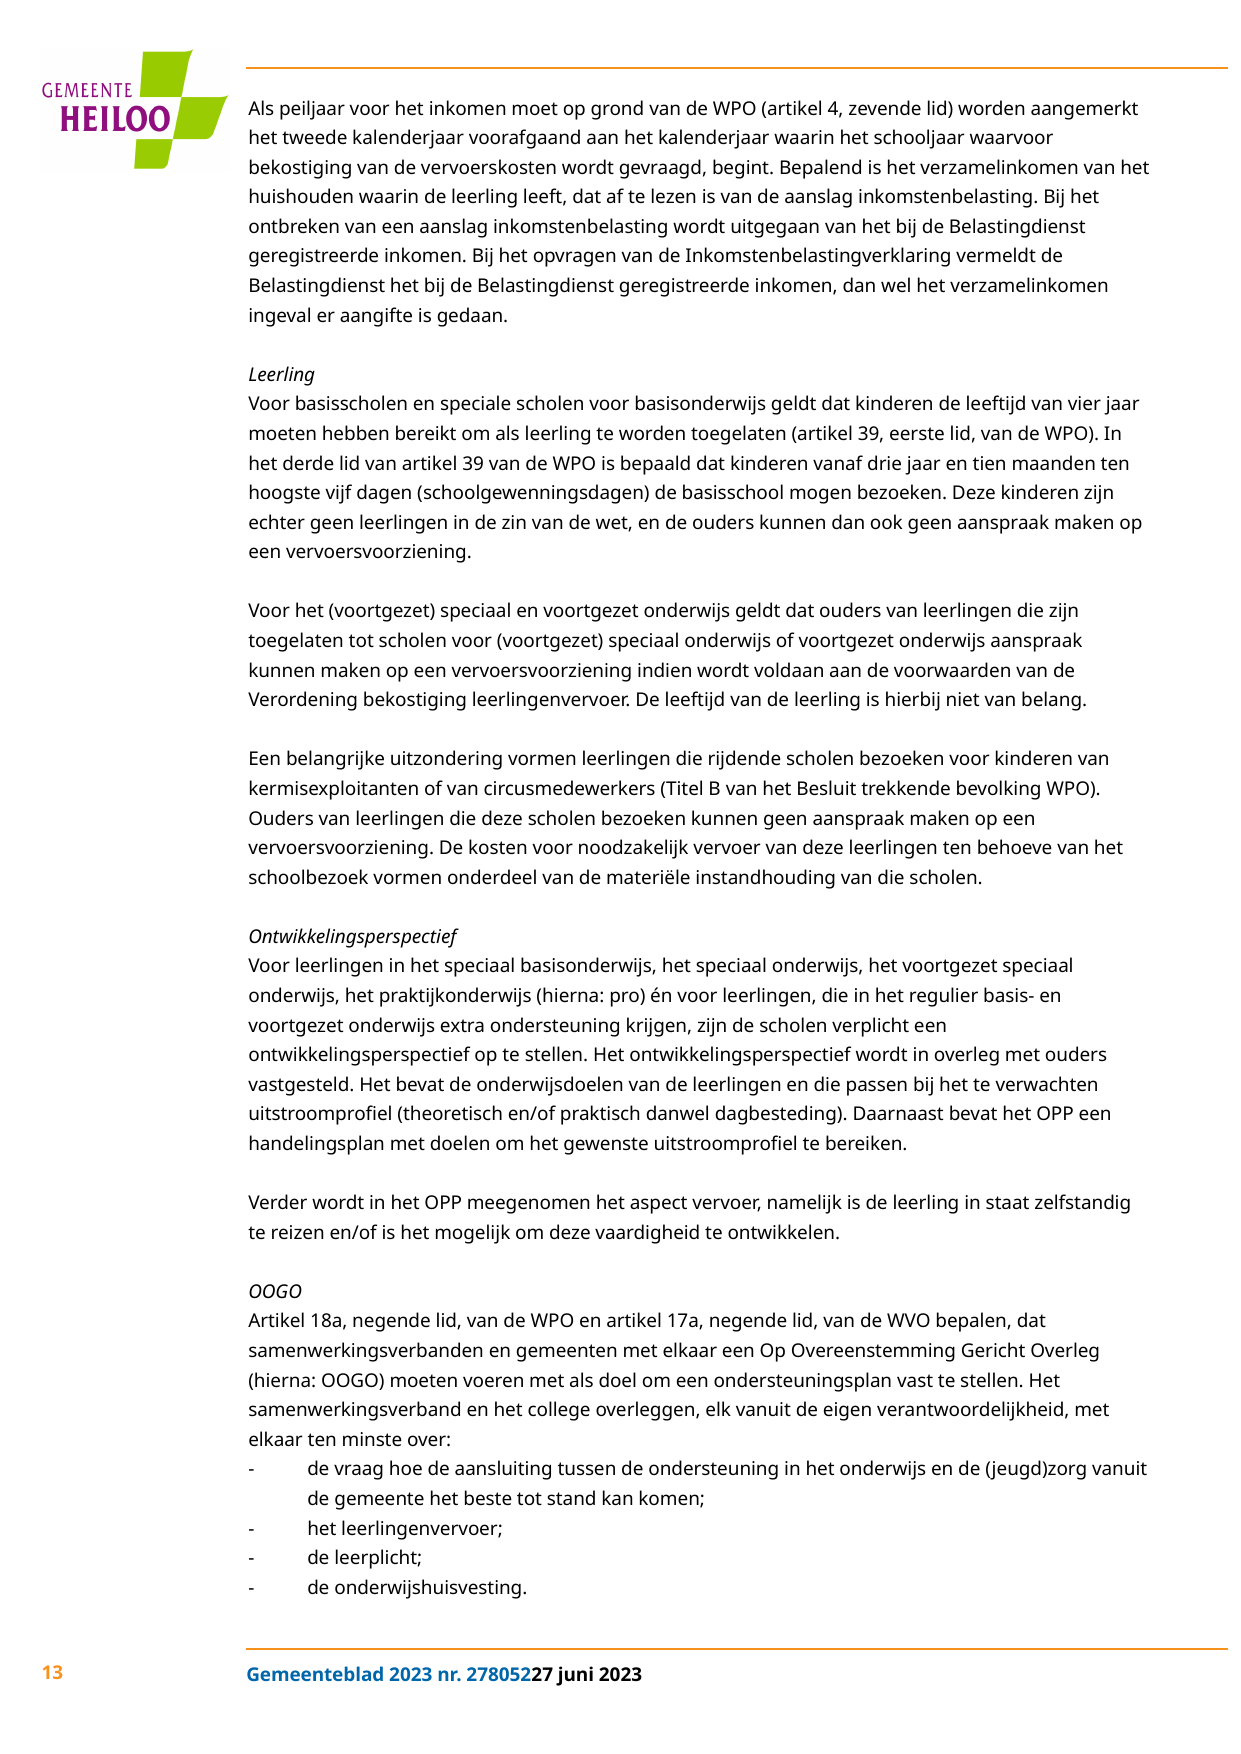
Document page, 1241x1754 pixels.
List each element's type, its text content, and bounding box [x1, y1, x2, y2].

list de leerplicht; [248, 1544, 1152, 1570]
text OOGO [248, 1278, 1152, 1304]
text Verder wordt in het OPP meegenomen het aspect vervoer, namelijk is de leerling in staat zelfstandig te reizen en/of is het mogelijk om deze vaardigheid te ontwikkelen. [248, 1189, 1152, 1245]
text Als peiljaar voor het inkomen moet op grond van de WPO (artikel 4, zevende lid) worden aangemerkt het tweede kalenderjaar voorafgaand aan het kalenderjaar waarin het schooljaar waarvoor bekostiging van de vervoerskosten wordt gevraagd, begint. Bepalend is het verzamelinkomen van het huishouden waarin de leerling leeft, dat af te lezen is van de aanslag inkomstenbelasting. Bij het ontbreken van een aanslag inkomstenbelasting wordt uitgegaan van het bij de Belastingdienst geregistreerde inkomen. Bij het opvragen van de Inkomstenbelastingverklaring vermeldt de Belastingdienst het bij de Belastingdienst geregistreerde inkomen, dan wel het verzamelinkomen ingeval er aangifte is gedaan. [248, 95, 1152, 328]
list de vraag hoe de aansluiting tussen de ondersteuning in het onderwijs en de (jeugd)zorg vanuit de gemeente het beste tot stand kan komen; [248, 1456, 1152, 1511]
text Een belangrijke uitzondering vormen leerlingen die rijdende scholen bezoeken voor kinderen van kermisexploitanten of van circusmedewerkers (Titel B van het Besluit trekkende bevolking WPO). Ouders van leerlingen die deze scholen bezoeken kunnen geen aanspraak maken op een vervoersvoorziening. De kosten voor noodzakelijk vervoer van deze leerlingen ten behoeve van het schoolbezoek vormen onderdeel van de materiële instandhouding van die scholen. [248, 746, 1152, 890]
picture [41, 47, 231, 172]
text Ontwikkelingsperspectief [248, 923, 1152, 949]
text Voor basisscholen en speciale scholen voor basisonderwijs geldt dat kinderen de leeftijd van vier jaar moeten hebben bereikt om als leerling te worden toegelaten (artikel 39, eerste lid, van de WPO). In het derde lid van artikel 39 van de WPO is bepaald dat kinderen vanaf drie jaar en tien maanden ten hoogste vijf dagen (schoolgewenningsdagen) de basisschool mogen bezoeken. Deze kinderen zijn echter geen leerlingen in de zin van de wet, en de ouders kunnen dan ook geen aanspraak maken op een vervoersvoorziening. [248, 391, 1152, 564]
text Voor het (voortgezet) speciaal en voortgezet onderwijs geldt dat ouders van leerlingen die zijn toegelaten tot scholen voor (voortgezet) speciaal onderwijs of voortgezet onderwijs aanspraak kunnen maken op een vervoersvoorziening indien wordt voldaan aan de voorwaarden van de Verordening bekostiging leerlingenvervoer. De leeftijd van de leerling is hierbij niet van belang. [248, 598, 1152, 712]
text Artikel 18a, negende lid, van de WPO en artikel 17a, negende lid, van de WVO bepalen, dat samenwerkingsverbanden en gemeenten met elkaar een Op Overeenstemming Gericht Overleg (hierna: OOGO) moeten voeren met als doel om een ondersteuningsplan vast te stellen. Het samenwerkingsverband en het college overleggen, elk vanuit de eigen verantwoordelijkheid, met elkaar ten minste over: [248, 1308, 1152, 1452]
text Leerling [248, 361, 1152, 387]
text Voor leerlingen in het speciaal basisonderwijs, het speciaal onderwijs, het voortgezet speciaal onderwijs, het praktijkonderwijs (hierna: pro) én voor leerlingen, die in het regulier basis- en voortgezet onderwijs extra ondersteuning krijgen, zijn de scholen verplicht een ontwikkelingsperspectief op te stellen. Het ontwikkelingsperspectief wordt in overleg met ouders vastgesteld. Het bevat de onderwijsdoelen van de leerlingen en die passen bij het te verwachten uitstroomprofiel (theoretisch en/of praktisch danwel dagbesteding). Daarnaast bevat het OPP een handelingsplan met doelen om het gewenste uitstroomprofiel te bereiken. [248, 953, 1152, 1156]
list het leerlingenvervoer; [248, 1515, 1152, 1541]
list de onderwijshuisvesting. [248, 1574, 1152, 1600]
